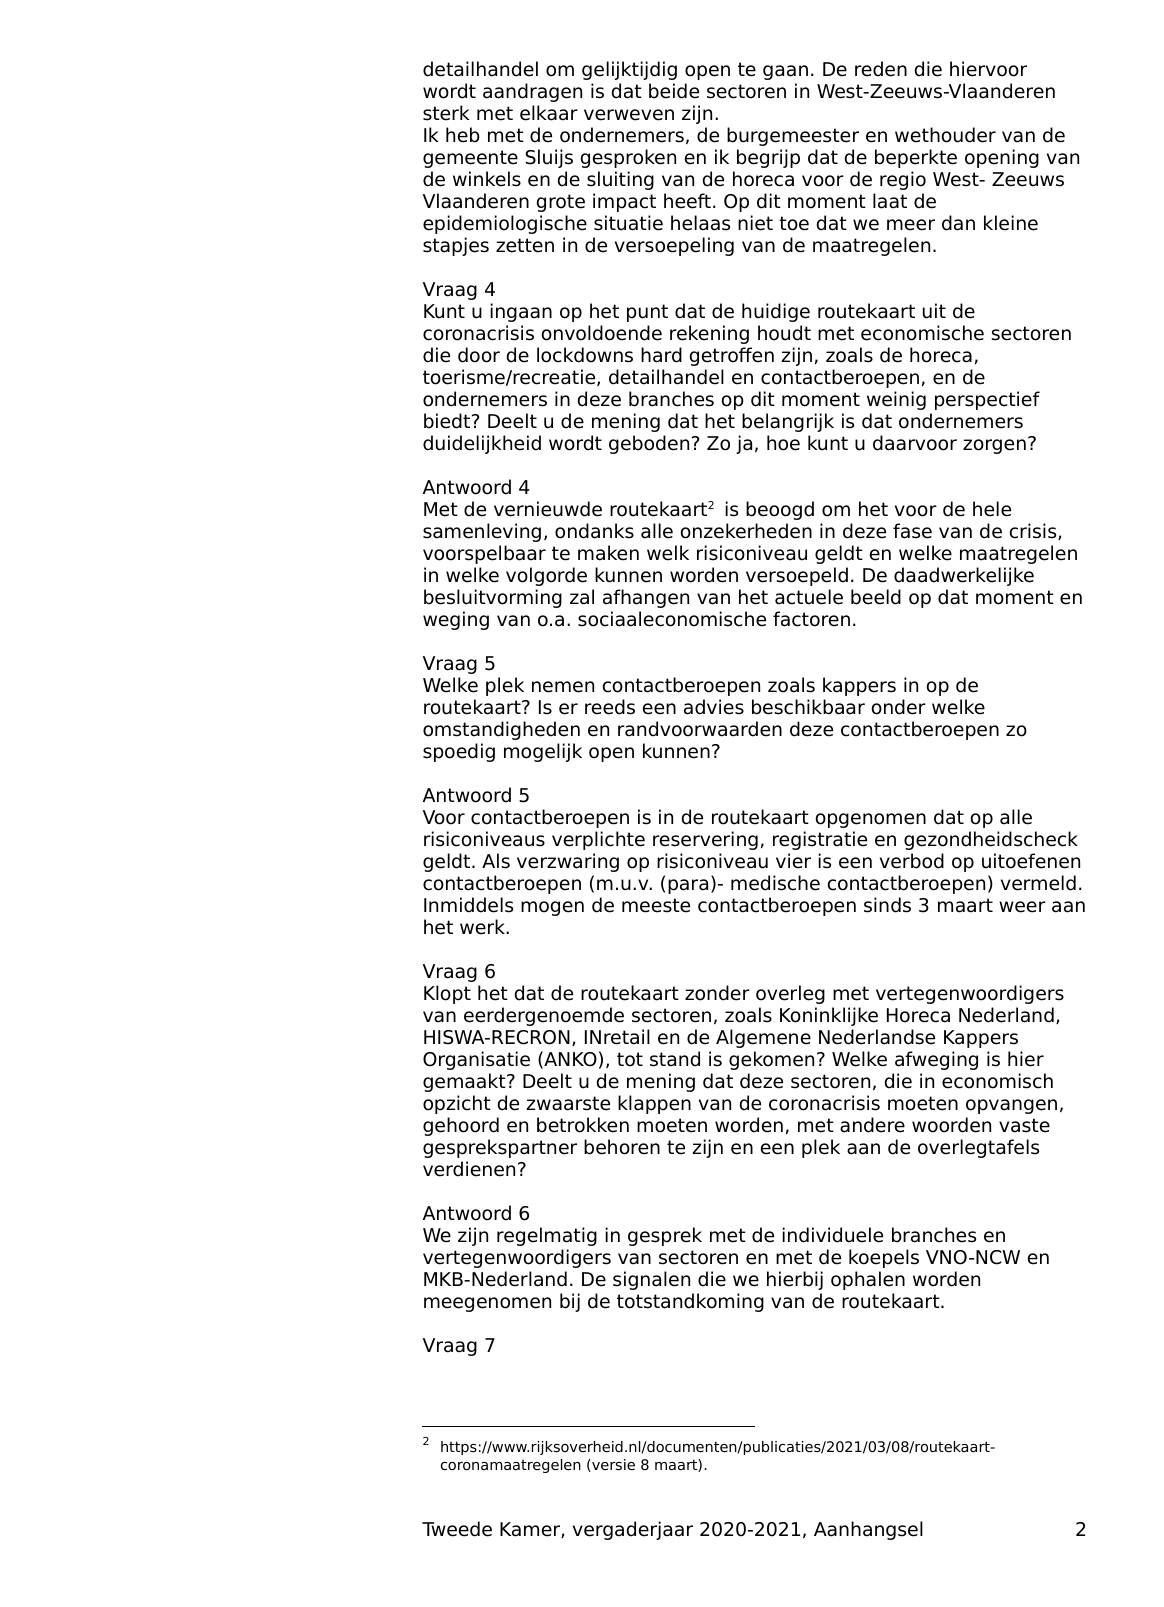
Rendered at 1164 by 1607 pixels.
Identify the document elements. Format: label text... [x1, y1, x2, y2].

text Ik heb met de ondernemers, de burgemeester en wethouder van de gemeente Sluijs gesproken en ik begrijp dat de beperkte opening van de winkels en de sluiting van de horeca voor de regio West- Zeeuws Vlaanderen grote impact heeft. Op dit moment laat de epidemiologische situatie helaas niet toe dat we meer dan kleine stapjes zetten in de versoepeling van de maatregelen. [422, 125, 1087, 257]
text Antwoord 4 [422, 477, 1087, 499]
text Inmiddels mogen de meeste contactberoepen sinds 3 maart weer aan het werk. [422, 895, 1087, 939]
text https://www.rijksoverheid.nl/documenten/publicaties/2021/03/08/routekaart-coronamaatregelen (versie 8 maart). [422, 1435, 1087, 1474]
text Vraag 5 [422, 653, 1087, 675]
text Antwoord 5 [422, 785, 1087, 807]
text Vraag 6 [422, 961, 1087, 983]
text Antwoord 6 [422, 1203, 1087, 1225]
text Met de vernieuwde routekaart is beoogd om het voor de hele samenleving, ondanks alle onzekerheden in deze fase van de crisis, voorspelbaar te maken welk risiconiveau geldt en welke maatregelen in welke volgorde kunnen worden versoepeld. De daadwerkelijke besluitvorming zal afhangen van het actuele beeld op dat moment en weging van o.a. sociaaleconomische factoren. [422, 499, 1087, 631]
text Vraag 7 [422, 1335, 1087, 1357]
text Welke plek nemen contactberoepen zoals kappers in op de routekaart? Is er reeds een advies beschikbaar onder welke omstandigheden en randvoorwaarden deze contactberoepen zo spoedig mogelijk open kunnen? [422, 675, 1087, 763]
text Kunt u ingaan op het punt dat de huidige routekaart uit de coronacrisis onvoldoende rekening houdt met economische sectoren die door de lockdowns hard getroffen zijn, zoals de horeca, toerisme/recreatie, detailhandel en contactberoepen, en de ondernemers in deze branches op dit moment weinig perspectief biedt? Deelt u de mening dat het belangrijk is dat ondernemers duidelijkheid wordt geboden? Zo ja, hoe kunt u daarvoor zorgen? [422, 301, 1087, 455]
text Voor contactberoepen is in de routekaart opgenomen dat op alle risiconiveaus verplichte reservering, registratie en gezondheidscheck geldt. Als verzwaring op risiconiveau vier is een verbod op uitoefenen contactberoepen (m.u.v. (para)- medische contactberoepen) vermeld. [422, 807, 1087, 895]
text We zijn regelmatig in gesprek met de individuele branches en vertegenwoordigers van sectoren en met de koepels VNO-NCW en MKB-Nederland. De signalen die we hierbij ophalen worden meegenomen bij de totstandkoming van de routekaart. [422, 1225, 1087, 1313]
text Vraag 4 [422, 279, 1087, 301]
text detailhandel om gelijktijdig open te gaan. De reden die hiervoor wordt aandragen is dat beide sectoren in West-Zeeuws-Vlaanderen sterk met elkaar verweven zijn. [422, 59, 1087, 125]
text Klopt het dat de routekaart zonder overleg met vertegenwoordigers van eerdergenoemde sectoren, zoals Koninklijke Horeca Nederland, HISWA-RECRON, INretail en de Algemene Nederlandse Kappers Organisatie (ANKO), tot stand is gekomen? Welke afweging is hier gemaakt? Deelt u de mening dat deze sectoren, die in economisch opzicht de zwaarste klappen van de coronacrisis moeten opvangen, gehoord en betrokken moeten worden, met andere woorden vaste gesprekspartner behoren te zijn en een plek aan de overlegtafels verdienen? [422, 983, 1087, 1181]
